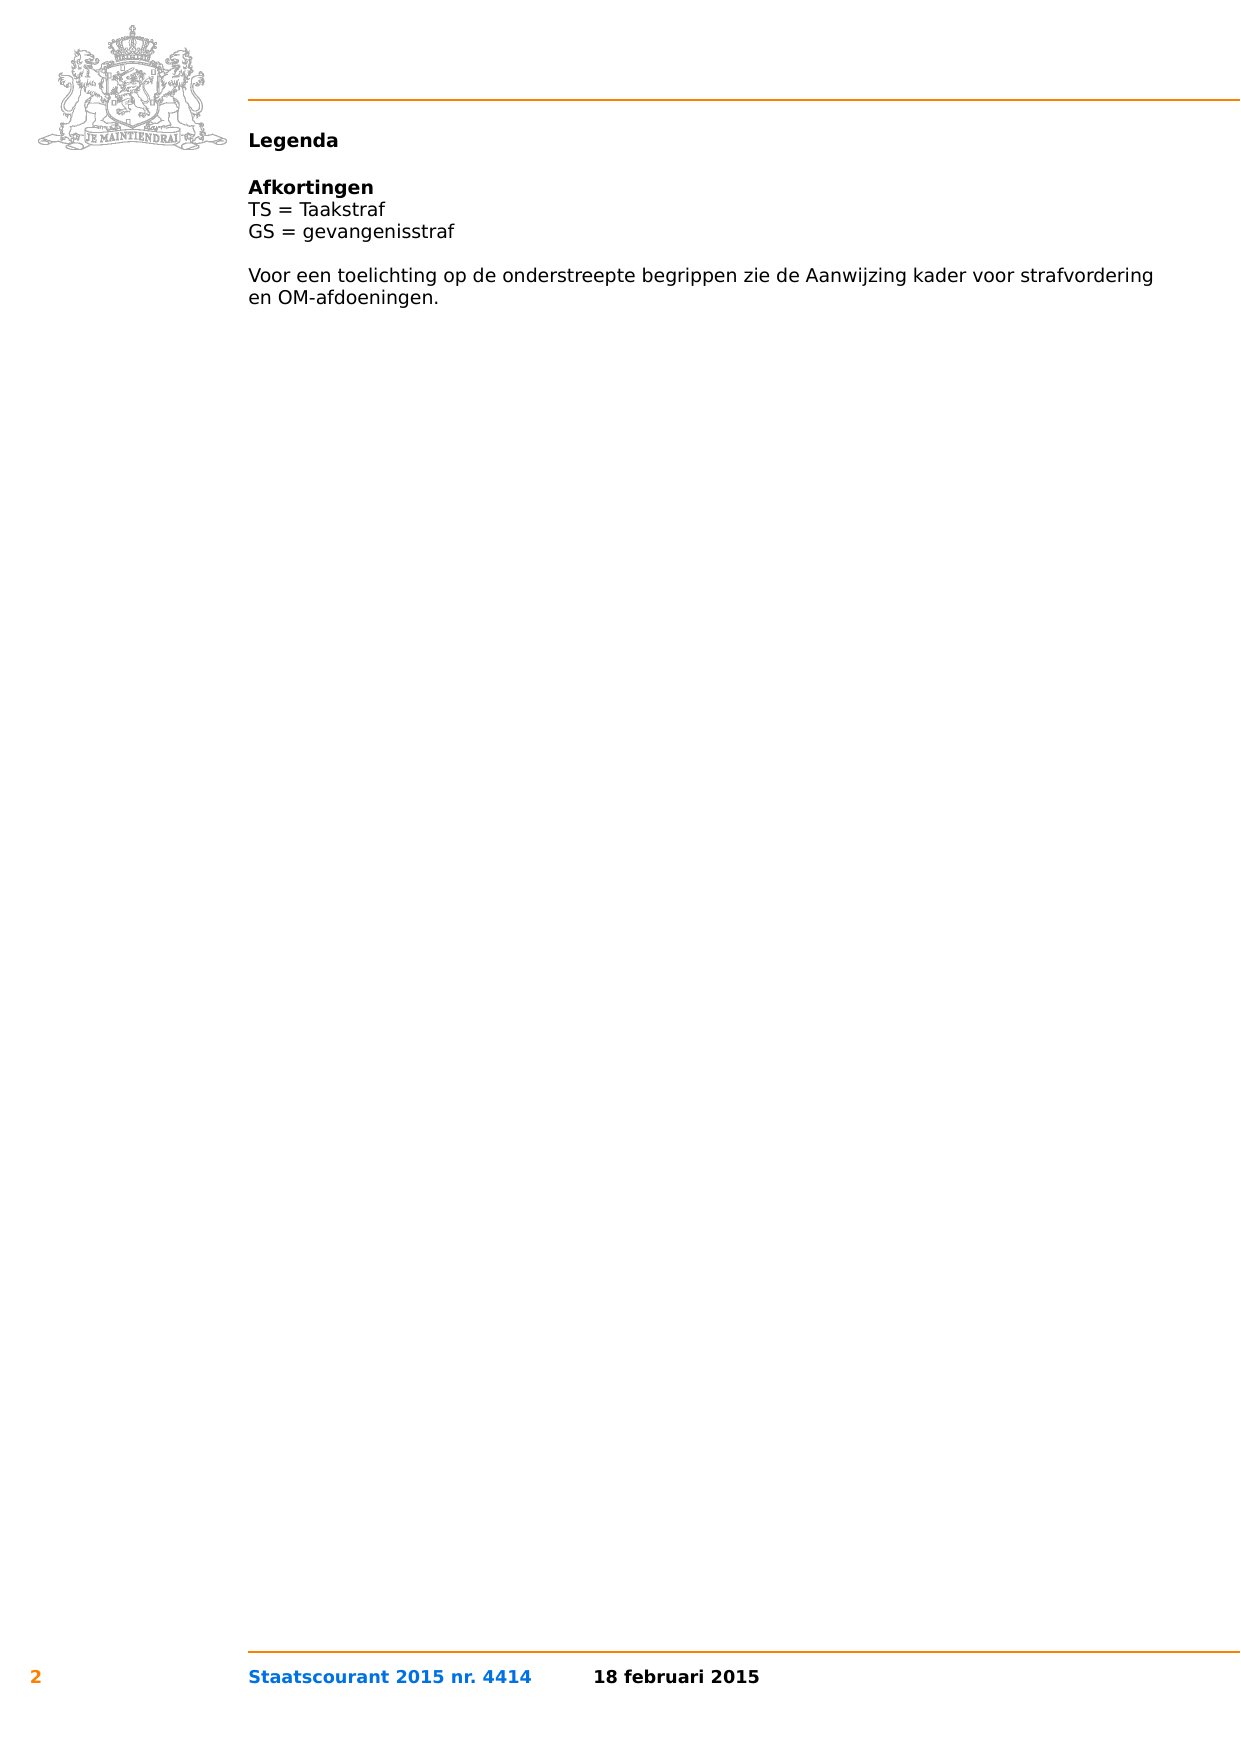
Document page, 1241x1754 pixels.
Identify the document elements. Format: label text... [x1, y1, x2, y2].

text Afkortingen [248, 177, 1163, 199]
text GS = gevangenisstraf [248, 221, 1163, 243]
picture [38, 25, 227, 150]
subtitle Legenda [248, 130, 1163, 152]
text Voor een toelichting op de onderstreepte begrippen zie de Aanwijzing kader voor strafvordering en OM-afdoeningen. [248, 265, 1163, 309]
text TS = Taakstraf [248, 199, 1163, 221]
